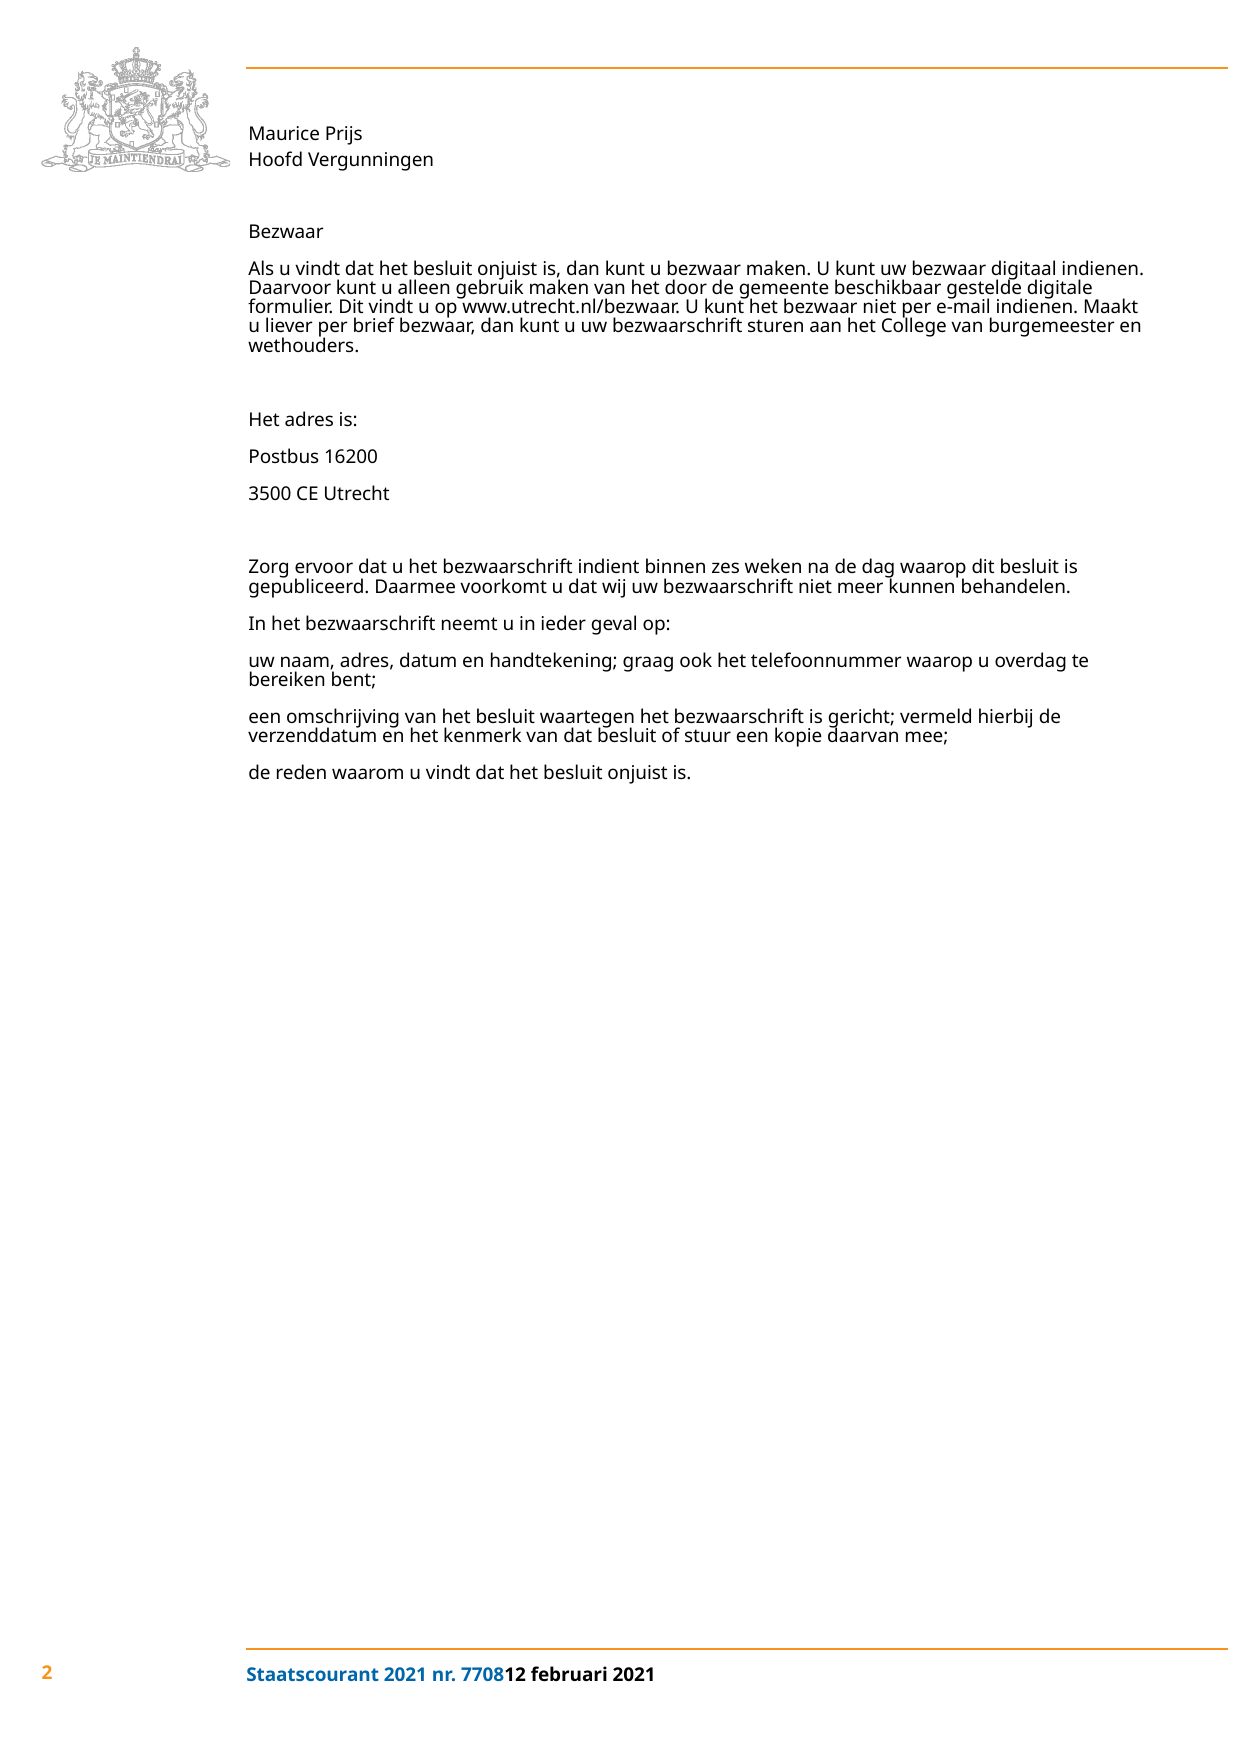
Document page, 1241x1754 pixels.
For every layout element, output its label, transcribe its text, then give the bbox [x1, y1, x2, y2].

text uw naam, adres, datum en handtekening; graag ook het telefoonnummer waarop u overdag te bereiken bent; [248, 652, 1152, 690]
text Hoofd Vergunningen [248, 146, 1152, 172]
text Maurice Prijs [248, 121, 1152, 146]
text Zorg ervoor dat u het bezwaarschrift indient binnen zes weken na de dag waarop dit besluit is gepubliceerd. Daarmee voorkomt u dat wij uw bezwaarschrift niet meer kunnen behandelen. [248, 558, 1152, 597]
text Het adres is: [248, 411, 1152, 430]
text Als u vindt dat het besluit onjuist is, dan kunt u bezwaar maken. U kunt uw bezwaar digitaal indienen. Daarvoor kunt u alleen gebruik maken van het door de gemeente beschikbaar gestelde digitale formulier. Dit vindt u op www.utrecht.nl/bezwaar. U kunt het bezwaar niet per e-mail indienen. Maakt u liever per brief bezwaar, dan kunt u uw bezwaarschrift sturen aan het College van burgemeester en wethouders. [248, 259, 1152, 356]
text Bezwaar [248, 223, 1152, 242]
text een omschrijving van het besluit waartegen het bezwaarschrift is gericht; vermeld hierbij de verzenddatum en het kenmerk van dat besluit of stuur een kopie daarvan mee; [248, 708, 1152, 747]
text de reden waarom u vindt dat het besluit onjuist is. [248, 764, 1152, 783]
text Postbus 16200 [248, 448, 1152, 467]
picture [41, 47, 231, 172]
text In het bezwaarschrift neemt u in ieder geval op: [248, 615, 1152, 634]
text 3500 CE Utrecht [248, 484, 1152, 504]
